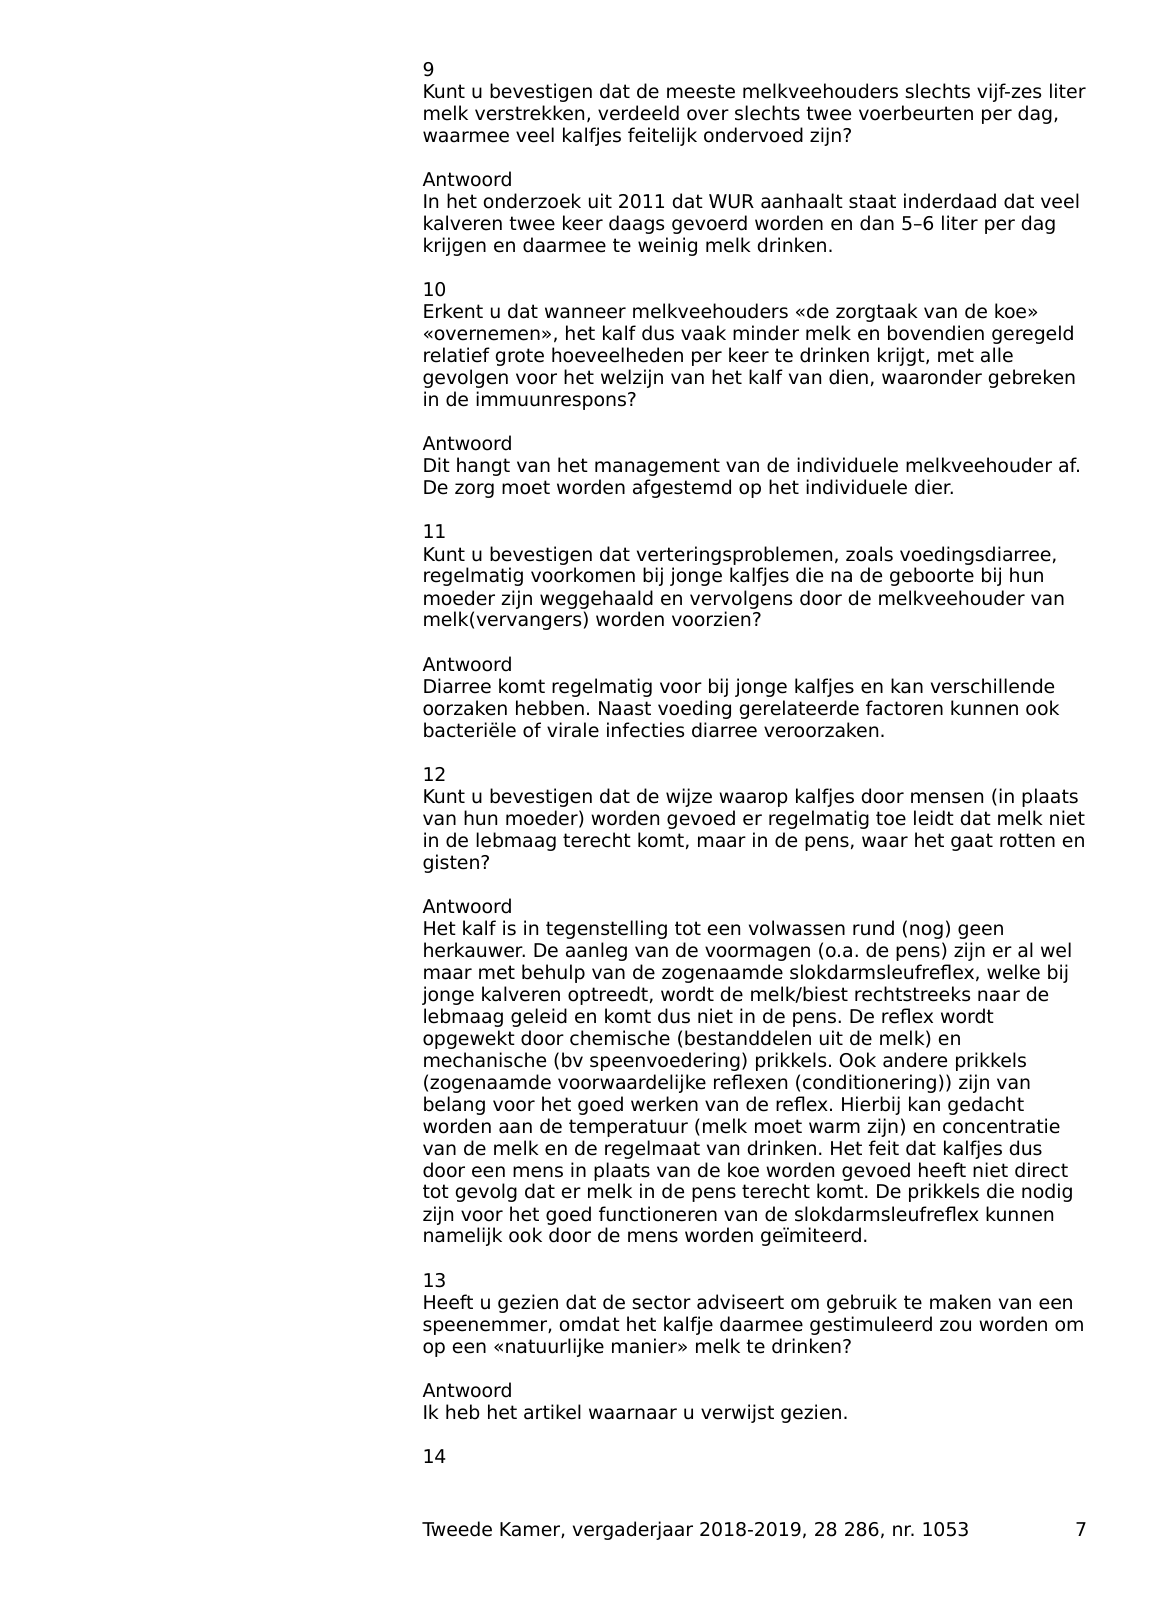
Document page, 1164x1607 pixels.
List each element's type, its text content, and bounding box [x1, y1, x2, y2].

text 12 [422, 764, 1087, 786]
text Kunt u bevestigen dat de meeste melkveehouders slechts vijf-zes liter melk verstrekken, verdeeld over slechts twee voerbeurten per dag, waarmee veel kalfjes feitelijk ondervoed zijn? [422, 81, 1087, 147]
text Het kalf is in tegenstelling tot een volwassen rund (nog) geen herkauwer. De aanleg van de voormagen (o.a. de pens) zijn er al wel maar met behulp van de zogenaamde slokdarmsleufreflex, welke bij jonge kalveren optreedt, wordt de melk/biest rechtstreeks naar de lebmaag geleid en komt dus niet in de pens. De reflex wordt opgewekt door chemische (bestanddelen uit de melk) en mechanische (bv speenvoedering) prikkels. Ook andere prikkels (zogenaamde voorwaardelijke reflexen (conditionering)) zijn van belang voor het goed werken van de reflex. Hierbij kan gedacht worden aan de temperatuur (melk moet warm zijn) en concentratie van de melk en de regelmaat van drinken. Het feit dat kalfjes dus door een mens in plaats van de koe worden gevoed heeft niet direct tot gevolg dat er melk in de pens terecht komt. De prikkels die nodig zijn voor het goed functioneren van de slokdarmsleufreflex kunnen namelijk ook door de mens worden geïmiteerd. [422, 918, 1087, 1247]
text 13 [422, 1269, 1087, 1292]
text Kunt u bevestigen dat verteringsproblemen, zoals voedingsdiarree, regelmatig voorkomen bij jonge kalfjes die na de geboorte bij hun moeder zijn weggehaald en vervolgens door de melkveehouder van melk(vervangers) worden voorzien? [422, 543, 1087, 631]
text Antwoord [422, 896, 1087, 918]
text Antwoord [422, 1380, 1087, 1402]
text Heeft u gezien dat de sector adviseert om gebruik te maken van een speenemmer, omdat het kalfje daarmee gestimuleerd zou worden om op een «natuurlijke manier» melk te drinken? [422, 1292, 1087, 1357]
text Kunt u bevestigen dat de wijze waarop kalfjes door mensen (in plaats van hun moeder) worden gevoed er regelmatig toe leidt dat melk niet in de lebmaag terecht komt, maar in de pens, waar het gaat rotten en gisten? [422, 786, 1087, 873]
text 14 [422, 1446, 1087, 1468]
text Erkent u dat wanneer melkveehouders «de zorgtaak van de koe» «overnemen», het kalf dus vaak minder melk en bovendien geregeld relatief grote hoeveelheden per keer te drinken krijgt, met alle gevolgen voor het welzijn van het kalf van dien, waaronder gebreken in de immuunrespons? [422, 301, 1087, 411]
text 10 [422, 279, 1087, 301]
text Antwoord [422, 433, 1087, 455]
text Ik heb het artikel waarnaar u verwijst gezien. [422, 1402, 1087, 1424]
text Antwoord [422, 653, 1087, 676]
text Antwoord [422, 169, 1087, 191]
text 11 [422, 521, 1087, 543]
text 9 [422, 59, 1087, 81]
text Dit hangt van het management van de individuele melkveehouder af. De zorg moet worden afgestemd op het individuele dier. [422, 455, 1087, 499]
text Diarree komt regelmatig voor bij jonge kalfjes en kan verschillende oorzaken hebben. Naast voeding gerelateerde factoren kunnen ook bacteriële of virale infecties diarree veroorzaken. [422, 676, 1087, 741]
text In het onderzoek uit 2011 dat WUR aanhaalt staat inderdaad dat veel kalveren twee keer daags gevoerd worden en dan 5–6 liter per dag krijgen en daarmee te weinig melk drinken. [422, 191, 1087, 257]
